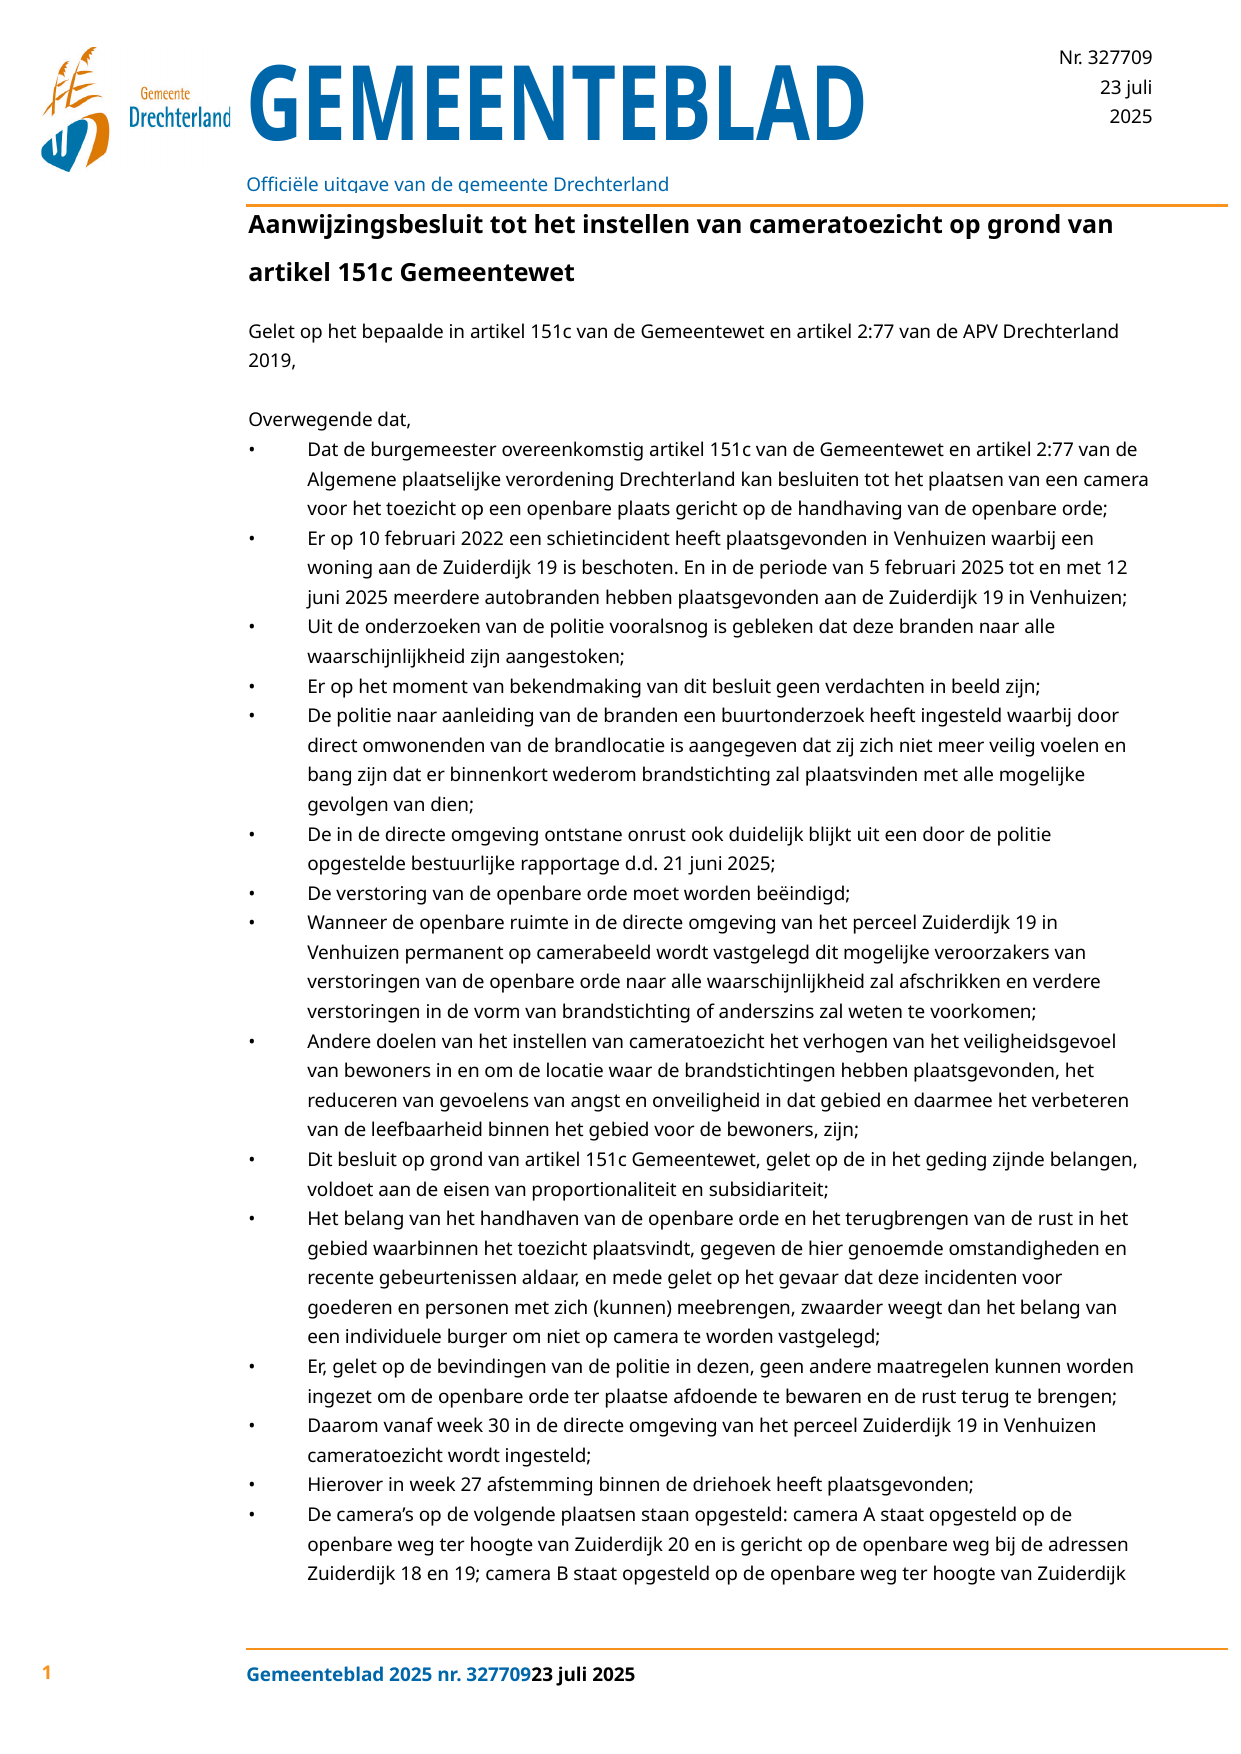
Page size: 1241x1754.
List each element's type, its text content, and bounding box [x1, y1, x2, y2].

list De camera’s op de volgende plaatsen staan opgesteld: camera A staat opgesteld op de openbare weg ter hoogte van Zuiderdijk 20 en is gericht op de openbare weg bij de adressen Zuiderdijk 18 en 19; camera B staat opgesteld op de openbare weg ter hoogte van Zuiderdijk [248, 1501, 1152, 1586]
list Dat de burgemeester overeenkomstig artikel 151c van de Gemeentewet en artikel 2:77 van de Algemene plaatselijke verordening Drechterland kan besluiten tot het plaatsen van een camera voor het toezicht op een openbare plaats gericht op de handhaving van de openbare orde; [248, 436, 1152, 521]
text Overwegende dat, [248, 407, 1152, 432]
list De politie naar aanleiding van de branden een buurtonderzoek heeft ingesteld waarbij door direct omwonenden van de brandlocatie is aangegeven dat zij zich niet meer veilig voelen en bang zijn dat er binnenkort wederom brandstichting zal plaatsvinden met alle mogelijke gevolgen van dien; [248, 702, 1152, 817]
text Aanwijzingsbesluit tot het instellen van cameratoezicht op grond van artikel 151c Gemeentewet [248, 207, 1152, 288]
picture [41, 158, 64, 172]
list Dit besluit op grond van artikel 151c Gemeentewet, gelet op de in het geding zijnde belangen, voldoet aan de eisen van proportionaliteit en subsidiariteit; [248, 1146, 1152, 1202]
list Er op het moment van bekendmaking van dit besluit geen verdachten in beeld zijn; [248, 673, 1152, 699]
list Hierover in week 27 afstemming binnen de driehoek heeft plaatsgevonden; [248, 1472, 1152, 1497]
picture [226, 115, 231, 124]
picture [41, 47, 231, 172]
list Uit de onderzoeken van de politie vooralsnog is gebleken dat deze branden naar alle waarschijnlijkheid zijn aangestoken; [248, 614, 1152, 669]
list De in de directe omgeving ontstane onrust ook duidelijk blijkt uit een door de politie opgestelde bestuurlijke rapportage d.d. 21 juni 2025; [248, 821, 1152, 876]
list Het belang van het handhaven van de openbare orde en het terugbrengen van de rust in het gebied waarbinnen het toezicht plaatsvindt, gegeven de hier genoemde omstandigheden en recente gebeurtenissen aldaar, en mede gelet op het gevaar dat deze incidenten voor goederen en personen met zich (kunnen) meebrengen, zwaarder weegt dan het belang van een individuele burger om niet op camera te worden vastgelegd; [248, 1205, 1152, 1349]
list Wanneer de openbare ruimte in de directe omgeving van het perceel Zuiderdijk 19 in Venhuizen permanent op camerabeeld wordt vastgelegd dit mogelijke veroorzakers van verstoringen van de openbare orde naar alle waarschijnlijkheid zal afschrikken en verdere verstoringen in de vorm van brandstichting of anderszins zal weten te voorkomen; [248, 909, 1152, 1024]
list Er op 10 februari 2022 een schietincident heeft plaatsgevonden in Venhuizen waarbij een woning aan de Zuiderdijk 19 is beschoten. En in de periode van 5 februari 2025 tot en met 12 juni 2025 meerdere autobranden hebben plaatsgevonden aan de Zuiderdijk 19 in Venhuizen; [248, 525, 1152, 610]
list Andere doelen van het instellen van cameratoezicht het verhogen van het veiligheidsgevoel van bewoners in en om de locatie waar de brandstichtingen hebben plaatsgevonden, het reduceren van gevoelens van angst en onveiligheid in dat gebied en daarmee het verbeteren van de leefbaarheid binnen het gebied voor de bewoners, zijn; [248, 1028, 1152, 1142]
text Gelet op het bepaalde in artikel 151c van de Gemeentewet en artikel 2:77 van de APV Drechterland 2019, [248, 318, 1152, 373]
list De verstoring van de openbare orde moet worden beëindigd; [248, 880, 1152, 906]
list Daarom vanaf week 30 in de directe omgeving van het perceel Zuiderdijk 19 in Venhuizen cameratoezicht wordt ingesteld; [248, 1412, 1152, 1468]
list Er, gelet op de bevindingen van de politie in dezen, geen andere maatregelen kunnen worden ingezet om de openbare orde ter plaatse afdoende te bewaren en de rust terug te brengen; [248, 1353, 1152, 1409]
